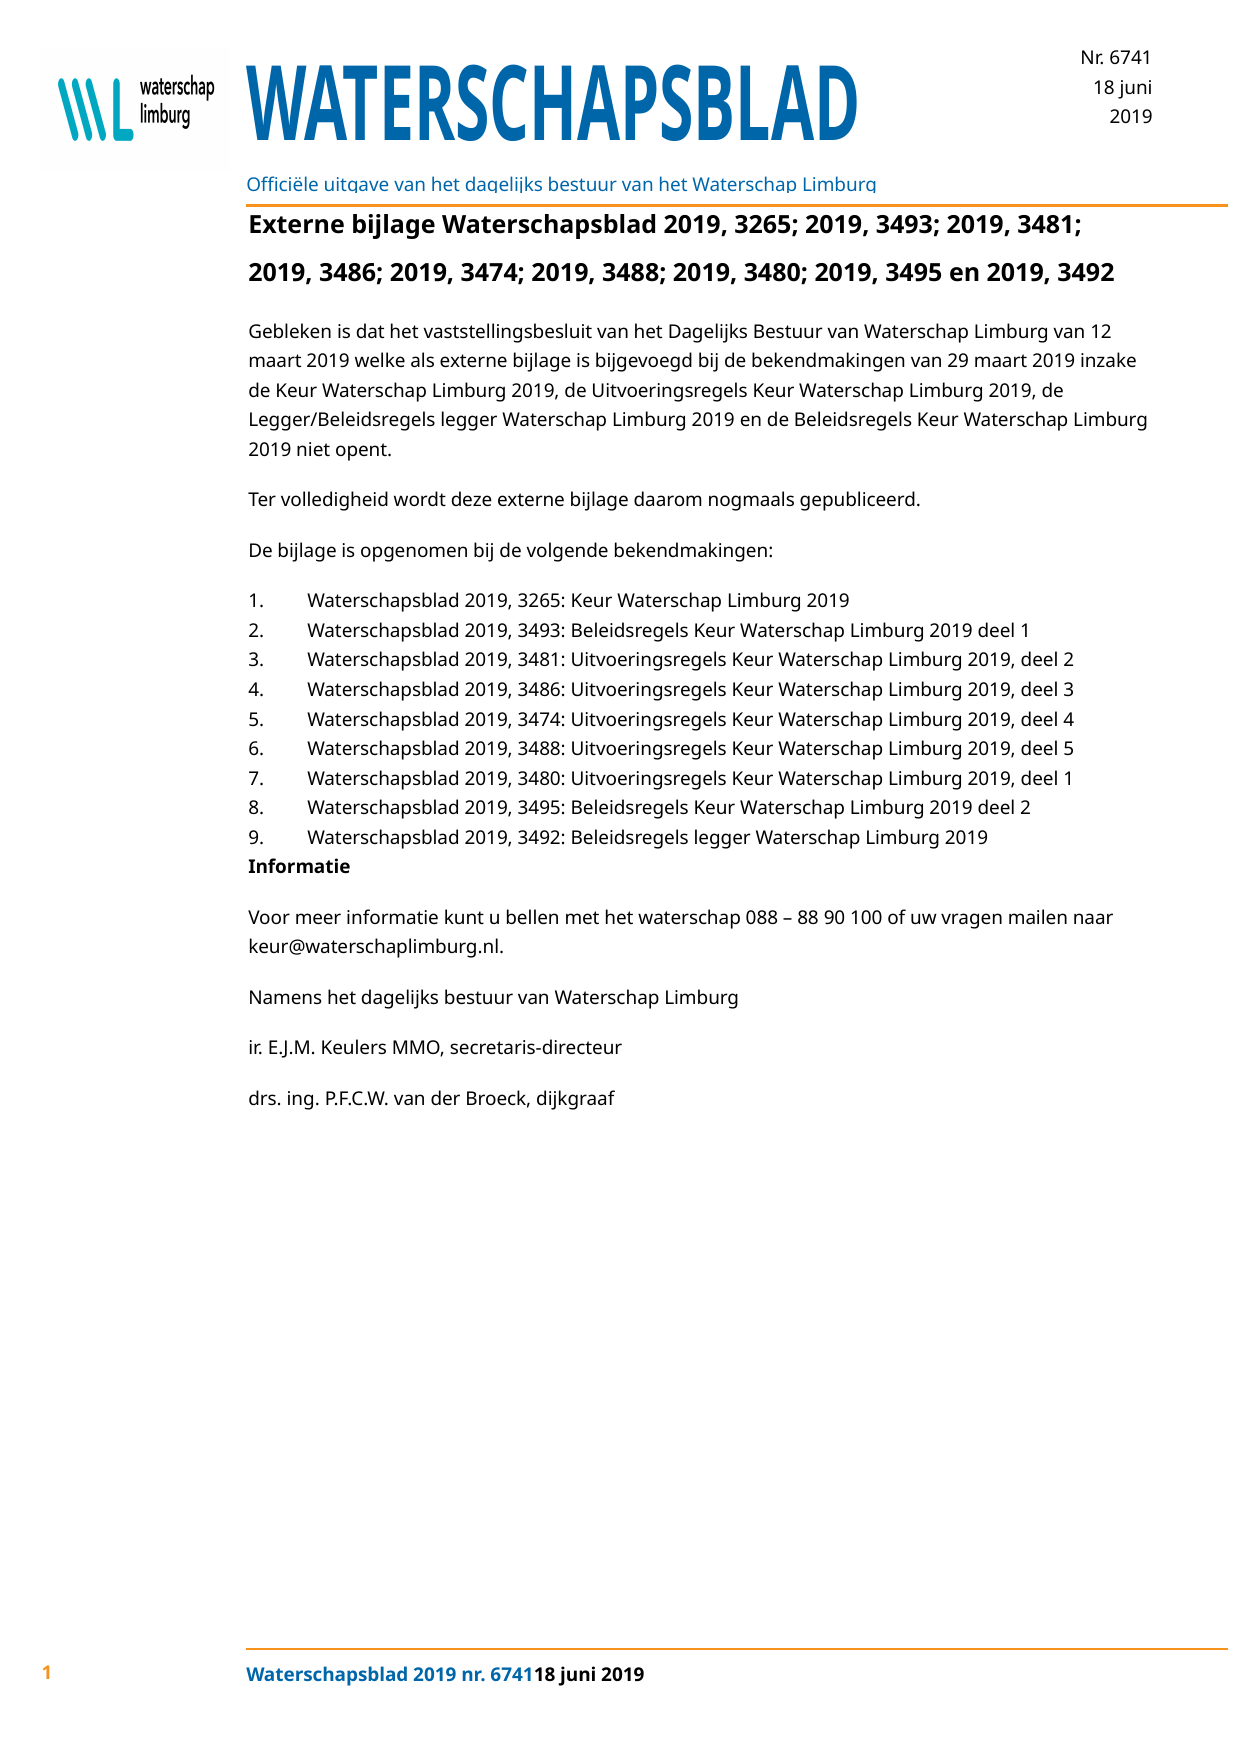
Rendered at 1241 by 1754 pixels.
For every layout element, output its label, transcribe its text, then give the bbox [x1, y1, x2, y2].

text ir. E.J.M. Keulers MMO, secretaris-directeur [248, 1034, 1152, 1060]
text Informatie [248, 854, 1152, 879]
text Gebleken is dat het vaststellingsbesluit van het Dagelijks Bestuur van Waterschap Limburg van 12 maart 2019 welke als externe bijlage is bijgevoegd bij de bekendmakingen van 29 maart 2019 inzake de Keur Waterschap Limburg 2019, de Uitvoeringsregels Keur Waterschap Limburg 2019, de Legger/Beleidsregels legger Waterschap Limburg 2019 en de Beleidsregels Keur Waterschap Limburg 2019 niet opent. [248, 318, 1152, 462]
list Waterschapsblad 2019, 3493: Beleidsregels Keur Waterschap Limburg 2019 deel 1 [248, 617, 1152, 643]
text Externe bijlage Waterschapsblad 2019, 3265; 2019, 3493; 2019, 3481; 2019, 3486; 2019, 3474; 2019, 3488; 2019, 3480; 2019, 3495 en 2019, 3492 [248, 207, 1152, 288]
text De bijlage is opgenomen bij de volgende bekendmakingen: [248, 537, 1152, 563]
list Waterschapsblad 2019, 3265: Keur Waterschap Limburg 2019 [248, 587, 1152, 613]
text Namens het dagelijks bestuur van Waterschap Limburg [248, 984, 1152, 1010]
list Waterschapsblad 2019, 3492: Beleidsregels legger Waterschap Limburg 2019 [248, 824, 1152, 850]
list Waterschapsblad 2019, 3480: Uitvoeringsregels Keur Waterschap Limburg 2019, deel 1 [248, 765, 1152, 791]
list Waterschapsblad 2019, 3474: Uitvoeringsregels Keur Waterschap Limburg 2019, deel 4 [248, 706, 1152, 732]
text Ter volledigheid wordt deze externe bijlage daarom nogmaals gepubliceerd. [248, 487, 1152, 512]
list Waterschapsblad 2019, 3481: Uitvoeringsregels Keur Waterschap Limburg 2019, deel 2 [248, 647, 1152, 672]
text drs. ing. P.F.C.W. van der Broeck, dijkgraaf [248, 1085, 1152, 1111]
text Voor meer informatie kunt u bellen met het waterschap 088 – 88 90 100 of uw vragen mailen naar keur@waterschaplimburg.nl. [248, 904, 1152, 959]
list Waterschapsblad 2019, 3488: Uitvoeringsregels Keur Waterschap Limburg 2019, deel 5 [248, 735, 1152, 761]
list Waterschapsblad 2019, 3495: Beleidsregels Keur Waterschap Limburg 2019 deel 2 [248, 794, 1152, 820]
list Waterschapsblad 2019, 3486: Uitvoeringsregels Keur Waterschap Limburg 2019, deel 3 [248, 676, 1152, 702]
picture [41, 47, 231, 172]
